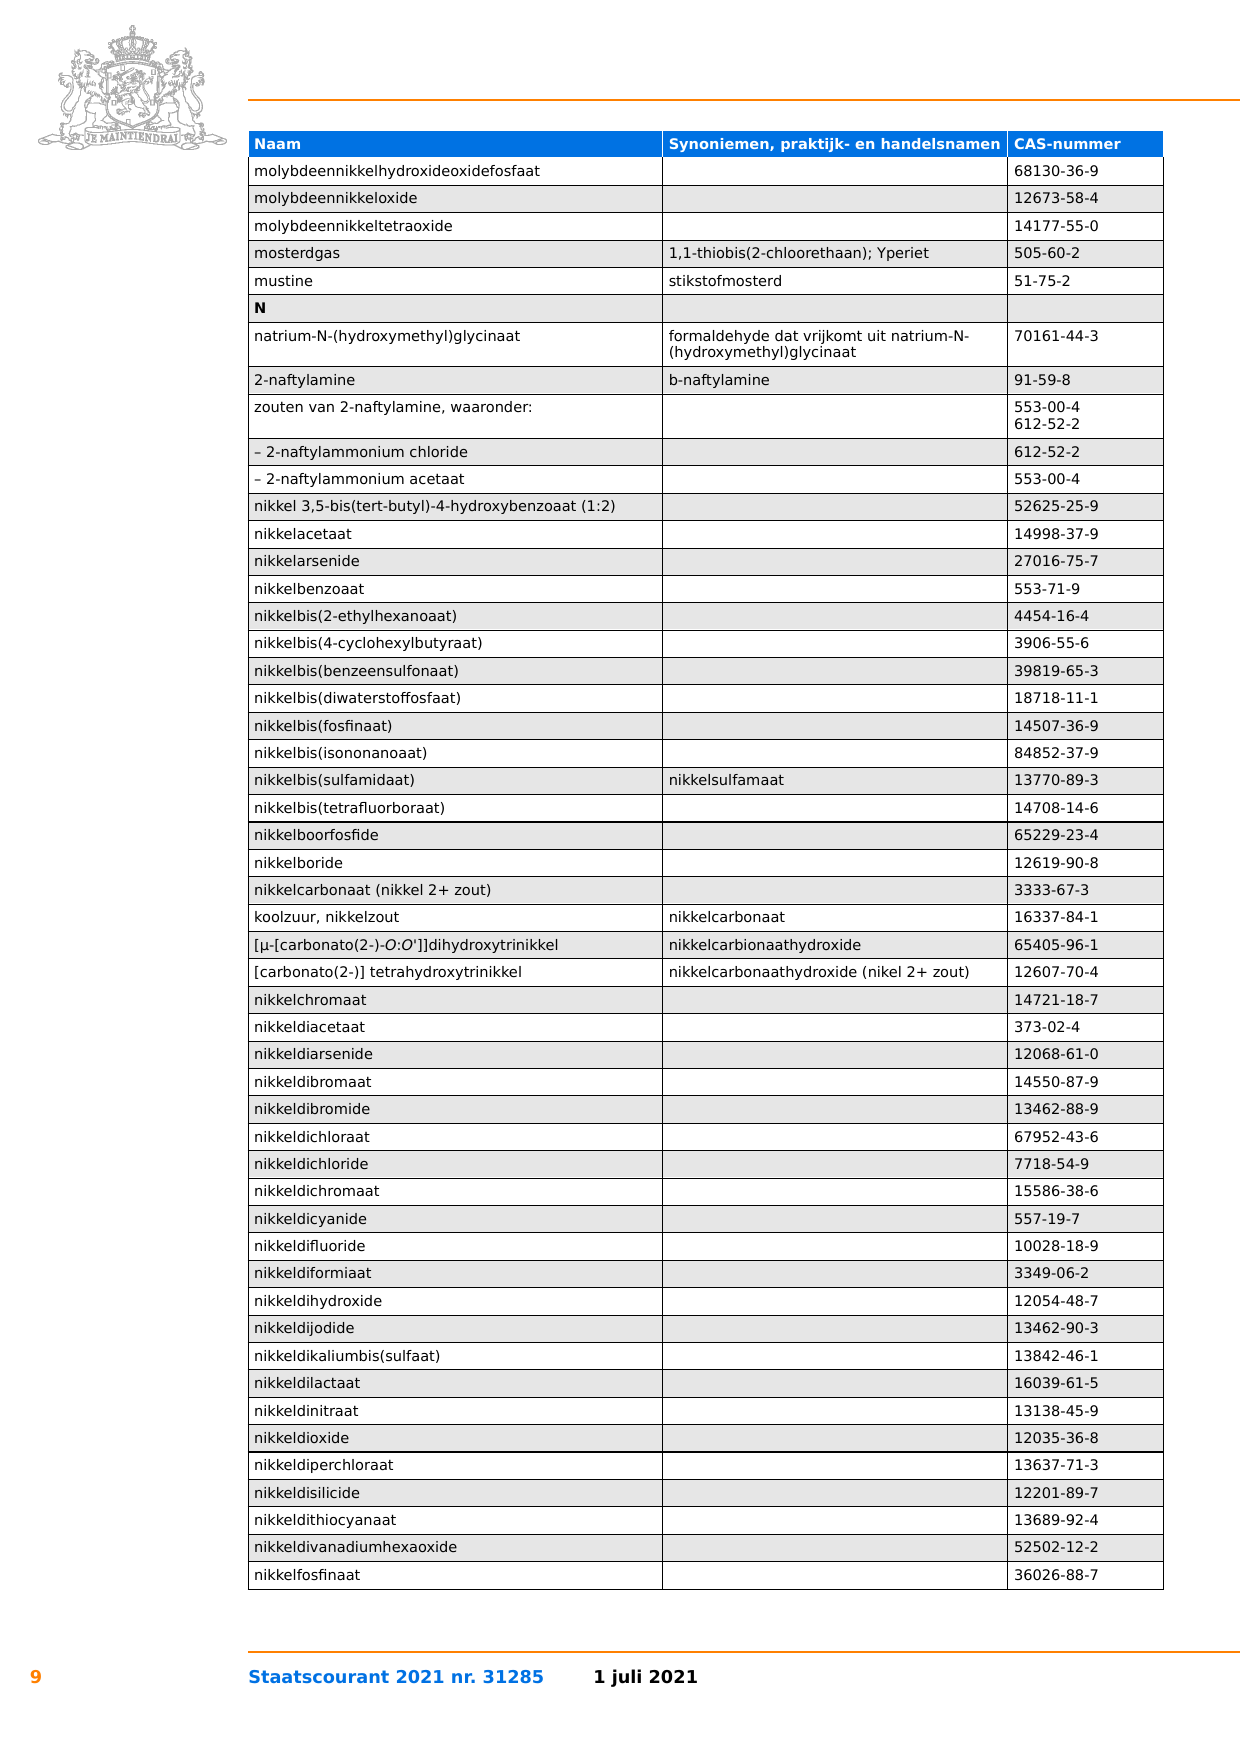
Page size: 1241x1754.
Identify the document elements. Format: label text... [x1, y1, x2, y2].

table_cell 52625-25-9 [1008, 494, 1163, 520]
table_cell 553-00-4 [1008, 466, 1163, 493]
table_cell [663, 1206, 1007, 1232]
table_cell 91-59-8 [1008, 367, 1163, 393]
table_cell nikkelsulfamaat [663, 768, 1007, 794]
table_cell [663, 1014, 1007, 1041]
table_cell 2-naftylamine [249, 367, 662, 393]
table_cell [μ-[carbonato(2-)-O:O']]dihydroxytrinikkel [249, 932, 662, 958]
table_cell nikkelbis(sulfamidaat) [249, 768, 662, 794]
table_cell nikkelchromaat [249, 987, 662, 1013]
table_cell [663, 1042, 1007, 1068]
table_cell nikkelcarbionaathydroxide [663, 932, 1007, 958]
table_cell mustine [249, 268, 662, 294]
table_cell nikkeldifluoride [249, 1233, 662, 1260]
table_cell 13637-71-3 [1008, 1453, 1163, 1479]
table_cell nikkeldichloride [249, 1151, 662, 1177]
table_cell nikkelbis(2-ethylhexanoaat) [249, 603, 662, 629]
table_cell 557-19-7 [1008, 1206, 1163, 1232]
table_cell 13689-92-4 [1008, 1507, 1163, 1534]
table_cell 14507-36-9 [1008, 713, 1163, 739]
table_cell stikstofmosterd [663, 268, 1007, 294]
table_cell molybdeennikkeloxide [249, 186, 662, 212]
table_cell – 2-naftylammonium chloride [249, 439, 662, 465]
table_cell [carbonato(2-)] tetrahydroxytrinikkel [249, 959, 662, 986]
table_cell [663, 1288, 1007, 1314]
table_cell 14721-18-7 [1008, 987, 1163, 1013]
table_cell nikkel 3,5-bis(tert-butyl)-4-hydroxybenzoaat (1:2) [249, 494, 662, 520]
table_cell 12607-70-4 [1008, 959, 1163, 986]
table_cell nikkelbenzoaat [249, 576, 662, 602]
table_cell [663, 521, 1007, 547]
table_cell 4454-16-4 [1008, 603, 1163, 629]
table_cell 13138-45-9 [1008, 1398, 1163, 1424]
table_cell 13462-90-3 [1008, 1316, 1163, 1342]
table_cell molybdeennikkelhydroxideoxidefosfaat [249, 158, 662, 185]
table_cell 3333-67-3 [1008, 877, 1163, 903]
table_cell [663, 1425, 1007, 1451]
table_cell [663, 1343, 1007, 1369]
table_cell nikkelbis(tetrafluorboraat) [249, 795, 662, 821]
table_cell [663, 549, 1007, 575]
table_cell nikkeldijodide [249, 1316, 662, 1342]
table_cell 612-52-2 [1008, 439, 1163, 465]
table_cell 16337-84-1 [1008, 905, 1163, 931]
table_cell [663, 823, 1007, 849]
table_cell [663, 1453, 1007, 1479]
table_cell nikkeldiformiaat [249, 1261, 662, 1287]
table_cell nikkeldilactaat [249, 1370, 662, 1397]
table_cell nikkeldicyanide [249, 1206, 662, 1232]
table_cell nikkeldiarsenide [249, 1042, 662, 1068]
table_cell nikkeldikaliumbis(sulfaat) [249, 1343, 662, 1369]
table_cell nikkelcarbonaat [663, 905, 1007, 931]
table_cell [663, 850, 1007, 876]
table_cell 14998-37-9 [1008, 521, 1163, 547]
table_cell [663, 603, 1007, 629]
table_cell [663, 987, 1007, 1013]
table_cell nikkeldibromide [249, 1096, 662, 1123]
table_cell [663, 494, 1007, 520]
table_header Synoniemen, praktijk- en handelsnamen [663, 131, 1007, 157]
table_cell [1008, 295, 1163, 322]
table_cell 12201-89-7 [1008, 1480, 1163, 1506]
table_cell 14177-55-0 [1008, 213, 1163, 239]
table_cell [663, 877, 1007, 903]
table_cell 3906-55-6 [1008, 631, 1163, 657]
table_cell 65405-96-1 [1008, 932, 1163, 958]
table_cell natrium-N-(hydroxymethyl)glycinaat [249, 323, 662, 366]
table_cell nikkeldinitraat [249, 1398, 662, 1424]
table_cell [663, 1507, 1007, 1534]
table_cell nikkeldithiocyanaat [249, 1507, 662, 1534]
table_cell [663, 1480, 1007, 1506]
table_cell [663, 1069, 1007, 1095]
table_cell nikkelcarbonaat (nikkel 2+ zout) [249, 877, 662, 903]
table_cell [663, 439, 1007, 465]
table_cell nikkelboorfosfide [249, 823, 662, 849]
table_cell [663, 213, 1007, 239]
table_cell [663, 795, 1007, 821]
table_cell [663, 1370, 1007, 1397]
table_cell koolzuur, nikkelzout [249, 905, 662, 931]
table_cell nikkeldibromaat [249, 1069, 662, 1095]
table_cell 12068-61-0 [1008, 1042, 1163, 1068]
table_cell [663, 1316, 1007, 1342]
table_cell 18718-11-1 [1008, 685, 1163, 712]
table_cell [663, 1233, 1007, 1260]
table_cell 373-02-4 [1008, 1014, 1163, 1041]
table_cell 553-71-9 [1008, 576, 1163, 602]
table_cell 27016-75-7 [1008, 549, 1163, 575]
table_cell 15586-38-6 [1008, 1179, 1163, 1205]
table_cell 39819-65-3 [1008, 658, 1163, 684]
table_cell [663, 158, 1007, 185]
table_cell nikkeldichloraat [249, 1124, 662, 1150]
table_cell 65229-23-4 [1008, 823, 1163, 849]
table_cell nikkeldichromaat [249, 1179, 662, 1205]
table_cell 14550-87-9 [1008, 1069, 1163, 1095]
table_cell [663, 1179, 1007, 1205]
table_cell [663, 1261, 1007, 1287]
table_cell nikkeldivanadiumhexaoxide [249, 1535, 662, 1561]
table_cell nikkelboride [249, 850, 662, 876]
table_cell 1,1-thiobis(2-chloorethaan); Yperiet [663, 241, 1007, 267]
table_cell nikkelcarbonaathydroxide (nikel 2+ zout) [663, 959, 1007, 986]
table_cell 7718-54-9 [1008, 1151, 1163, 1177]
table_cell nikkeldisilicide [249, 1480, 662, 1506]
table_cell molybdeennikkeltetraoxide [249, 213, 662, 239]
table_cell nikkelbis(4-cyclohexylbutyraat) [249, 631, 662, 657]
table_cell 13842-46-1 [1008, 1343, 1163, 1369]
table_cell 68130-36-9 [1008, 158, 1163, 185]
table_cell nikkelfosfinaat [249, 1562, 662, 1588]
table_cell 67952-43-6 [1008, 1124, 1163, 1150]
table_cell b-naftylamine [663, 367, 1007, 393]
table_cell 505-60-2 [1008, 241, 1163, 267]
table_cell nikkelbis(diwaterstoffosfaat) [249, 685, 662, 712]
table_header CAS-nummer [1008, 131, 1163, 157]
table_cell 70161-44-3 [1008, 323, 1163, 366]
table_cell 553-00-4 612-52-2 [1008, 395, 1163, 438]
table_cell 14708-14-6 [1008, 795, 1163, 821]
table_cell nikkelacetaat [249, 521, 662, 547]
table_cell formaldehyde dat vrijkomt uit natrium-N- (hydroxymethyl)glycinaat [663, 323, 1007, 366]
table_cell – 2-naftylammonium acetaat [249, 466, 662, 493]
table_cell nikkelbis(isononanoaat) [249, 740, 662, 767]
table_cell [663, 1562, 1007, 1588]
table_cell 13770-89-3 [1008, 768, 1163, 794]
table_cell [663, 1096, 1007, 1123]
table_cell nikkeldihydroxide [249, 1288, 662, 1314]
table_cell 12673-58-4 [1008, 186, 1163, 212]
table_cell [663, 740, 1007, 767]
table_cell [663, 658, 1007, 684]
table_cell zouten van 2-naftylamine, waaronder: [249, 395, 662, 438]
table_cell 3349-06-2 [1008, 1261, 1163, 1287]
table_cell [663, 1124, 1007, 1150]
table_cell nikkeldiacetaat [249, 1014, 662, 1041]
table_cell 84852-37-9 [1008, 740, 1163, 767]
table_cell 10028-18-9 [1008, 1233, 1163, 1260]
table_cell [663, 1535, 1007, 1561]
table_cell [663, 466, 1007, 493]
table_cell 36026-88-7 [1008, 1562, 1163, 1588]
table_cell [663, 1398, 1007, 1424]
table_cell [663, 631, 1007, 657]
table_cell [663, 685, 1007, 712]
table_cell 51-75-2 [1008, 268, 1163, 294]
table_cell N [249, 295, 662, 322]
table_header Naam [249, 131, 662, 157]
table_cell nikkelarsenide [249, 549, 662, 575]
table_cell nikkelbis(fosfinaat) [249, 713, 662, 739]
table_cell 12035-36-8 [1008, 1425, 1163, 1451]
table_cell nikkeldiperchloraat [249, 1453, 662, 1479]
table_cell 12054-48-7 [1008, 1288, 1163, 1314]
table_cell 13462-88-9 [1008, 1096, 1163, 1123]
table_cell [663, 395, 1007, 438]
table_cell [663, 1151, 1007, 1177]
table_cell mosterdgas [249, 241, 662, 267]
table_cell [663, 713, 1007, 739]
table_cell nikkeldioxide [249, 1425, 662, 1451]
table_cell [663, 186, 1007, 212]
table_cell 52502-12-2 [1008, 1535, 1163, 1561]
table_cell [663, 576, 1007, 602]
picture [38, 25, 227, 150]
table_cell nikkelbis(benzeensulfonaat) [249, 658, 662, 684]
table_cell 16039-61-5 [1008, 1370, 1163, 1397]
table_cell [663, 295, 1007, 322]
table_cell 12619-90-8 [1008, 850, 1163, 876]
